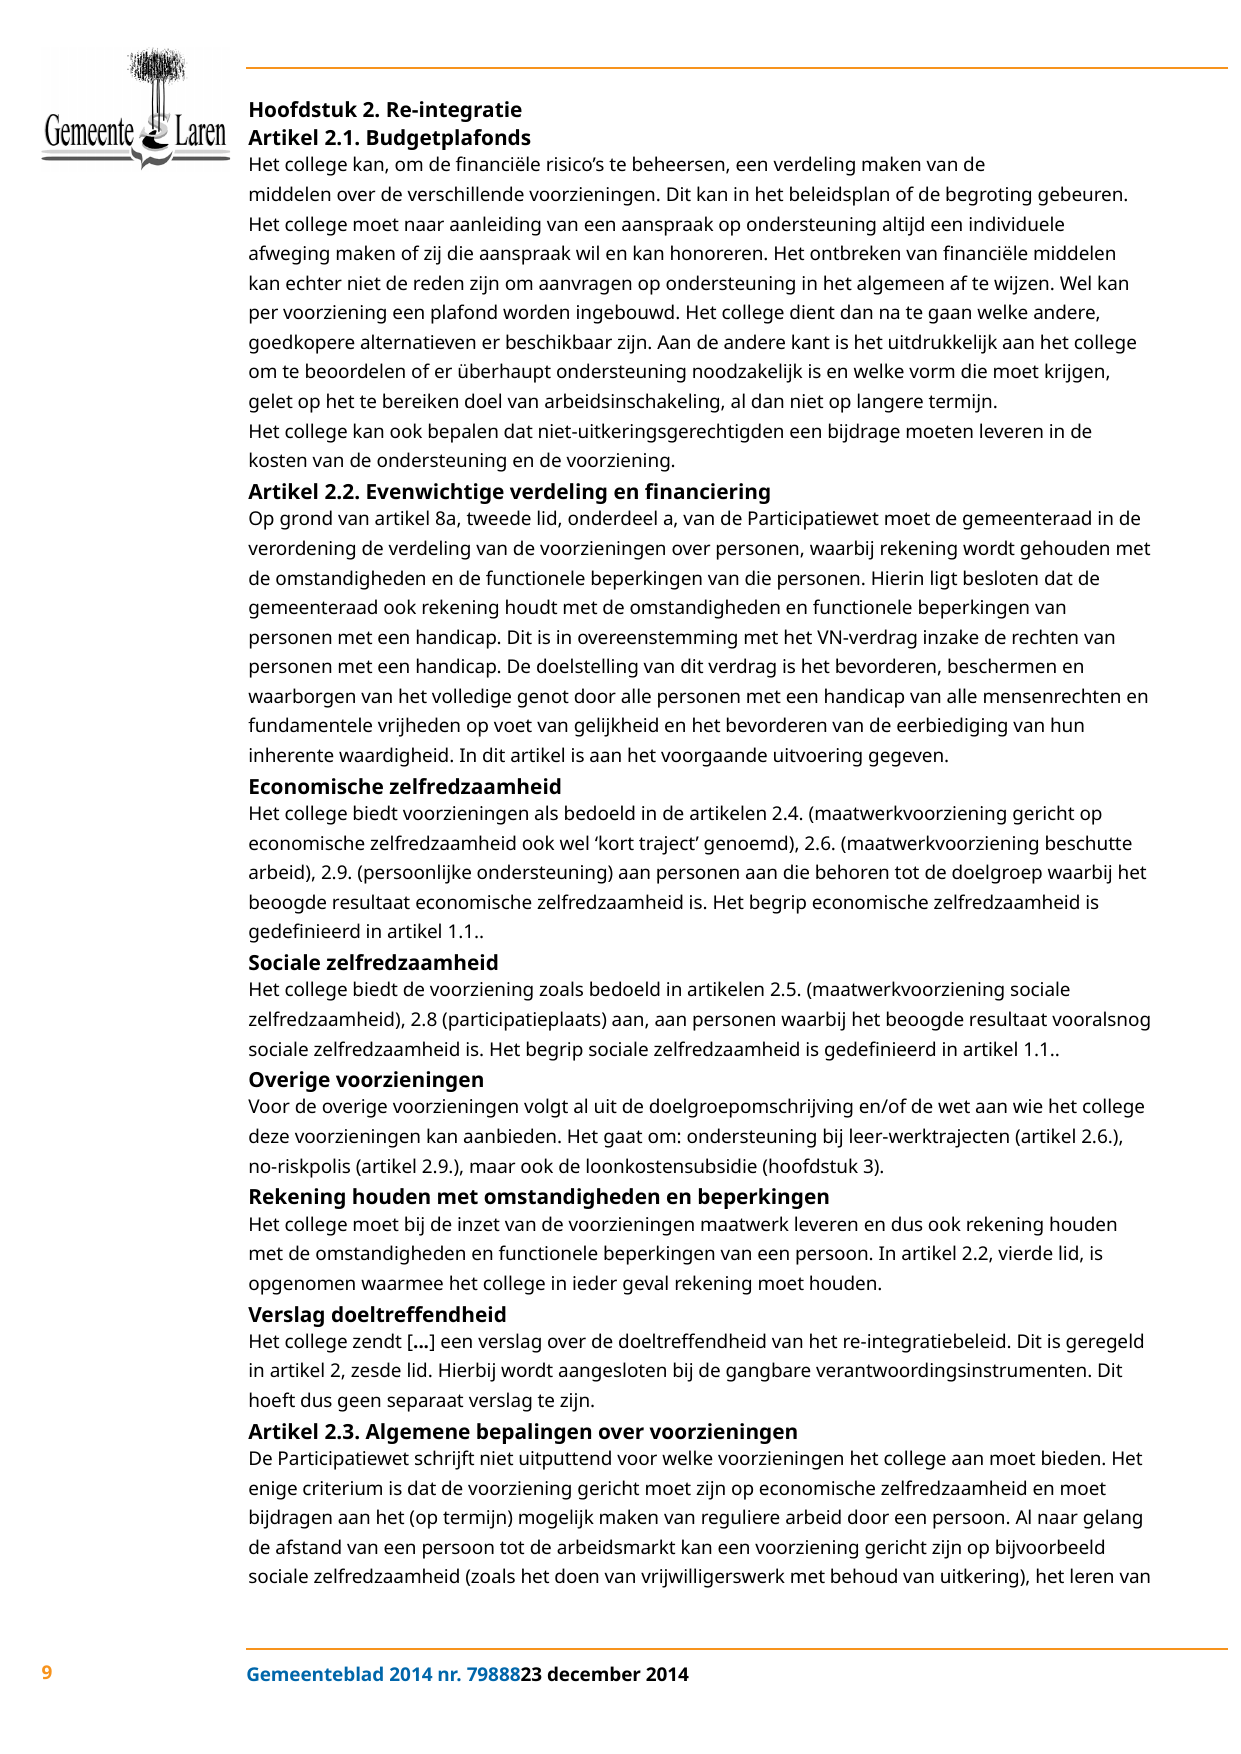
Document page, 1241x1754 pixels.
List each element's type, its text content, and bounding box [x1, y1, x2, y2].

text Artikel 2.3. Algemene bepalingen over voorzieningen [248, 1417, 1152, 1445]
text Hoofdstuk 2. Re-integratie [248, 95, 1152, 123]
text Het college moet bij de inzet van de voorzieningen maatwerk leveren en dus ook rekening houden met de omstandigheden en functionele beperkingen van een persoon. In artikel 2.2, vierde lid, is opgenomen waarmee het college in ieder geval rekening moet houden. [248, 1211, 1152, 1296]
text Het college biedt de voorziening zoals bedoeld in artikelen 2.5. (maatwerkvoorziening sociale zelfredzaamheid), 2.8 (participatieplaats) aan, aan personen waarbij het beoogde resultaat vooralsnog sociale zelfredzaamheid is. Het begrip sociale zelfredzaamheid is gedefinieerd in artikel 1.1.. [248, 977, 1152, 1061]
picture [41, 47, 231, 172]
text Het college kan, om de financiële risico’s te beheersen, een verdeling maken van de [248, 152, 1152, 177]
text Het college zendt [...] een verslag over de doeltreffendheid van het re-integratiebeleid. Dit is geregeld in artikel 2, zesde lid. Hierbij wordt aangesloten bij de gangbare verantwoordingsinstrumenten. Dit hoeft dus geen separaat verslag te zijn. [248, 1328, 1152, 1413]
text Artikel 2.2. Evenwichtige verdeling en financiering [248, 477, 1152, 506]
text Het college biedt voorzieningen als bedoeld in de artikelen 2.4. (maatwerkvoorziening gericht op economische zelfredzaamheid ook wel ‘kort traject’ genoemd), 2.6. (maatwerkvoorziening beschutte arbeid), 2.9. (persoonlijke ondersteuning) aan personen aan die behoren tot de doelgroep waarbij het beoogde resultaat economische zelfredzaamheid is. Het begrip economische zelfredzaamheid is gedefinieerd in artikel 1.1.. [248, 800, 1152, 944]
text Het college kan ook bepalen dat niet-uitkeringsgerechtigden een bijdrage moeten leveren in de kosten van de ondersteuning en de voorziening. [248, 418, 1152, 473]
text Sociale zelfredzaamheid [248, 948, 1152, 977]
text middelen over de verschillende voorzieningen. Dit kan in het beleidsplan of de begroting gebeuren. Het college moet naar aanleiding van een aanspraak op ondersteuning altijd een individuele afweging maken of zij die aanspraak wil en kan honoreren. Het ontbreken van financiële middelen kan echter niet de reden zijn om aanvragen op ondersteuning in het algemeen af te wijzen. Wel kan per voorziening een plafond worden ingebouwd. Het college dient dan na te gaan welke andere, goedkopere alternatieven er beschikbaar zijn. Aan de andere kant is het uitdrukkelijk aan het college om te beoordelen of er überhaupt ondersteuning noodzakelijk is en welke vorm die moet krijgen, gelet op het te bereiken doel van arbeidsinschakeling, al dan niet op langere termijn. [248, 181, 1152, 414]
text Overige voorzieningen [248, 1065, 1152, 1094]
text Economische zelfredzaamheid [248, 772, 1152, 800]
text Rekening houden met omstandigheden en beperkingen [248, 1182, 1152, 1211]
text Voor de overige voorzieningen volgt al uit de doelgroepomschrijving en/of de wet aan wie het college deze voorzieningen kan aanbieden. Het gaat om: ondersteuning bij leer-werktrajecten (artikel 2.6.), no-riskpolis (artikel 2.9.), maar ook de loonkostensubsidie (hoofdstuk 3). [248, 1094, 1152, 1179]
text De Participatiewet schrijft niet uitputtend voor welke voorzieningen het college aan moet bieden. Het enige criterium is dat de voorziening gericht moet zijn op economische zelfredzaamheid en moet bijdragen aan het (op termijn) mogelijk maken van reguliere arbeid door een persoon. Al naar gelang de afstand van een persoon tot de arbeidsmarkt kan een voorziening gericht zijn op bijvoorbeeld sociale zelfredzaamheid (zoals het doen van vrijwilligerswerk met behoud van uitkering), het leren van [248, 1445, 1152, 1589]
text Artikel 2.1. Budgetplafonds [248, 123, 1152, 152]
text Verslag doeltreffendheid [248, 1300, 1152, 1328]
text Op grond van artikel 8a, tweede lid, onderdeel a, van de Participatiewet moet de gemeenteraad in de verordening de verdeling van de voorzieningen over personen, waarbij rekening wordt gehouden met de omstandigheden en de functionele beperkingen van die personen. Hierin ligt besloten dat de gemeenteraad ook rekening houdt met de omstandigheden en functionele beperkingen van personen met een handicap. Dit is in overeenstemming met het VN-verdrag inzake de rechten van personen met een handicap. De doelstelling van dit verdrag is het bevorderen, beschermen en waarborgen van het volledige genot door alle personen met een handicap van alle mensenrechten en fundamentele vrijheden op voet van gelijkheid en het bevorderen van de eerbiediging van hun inherente waardigheid. In dit artikel is aan het voorgaande uitvoering gegeven. [248, 506, 1152, 768]
